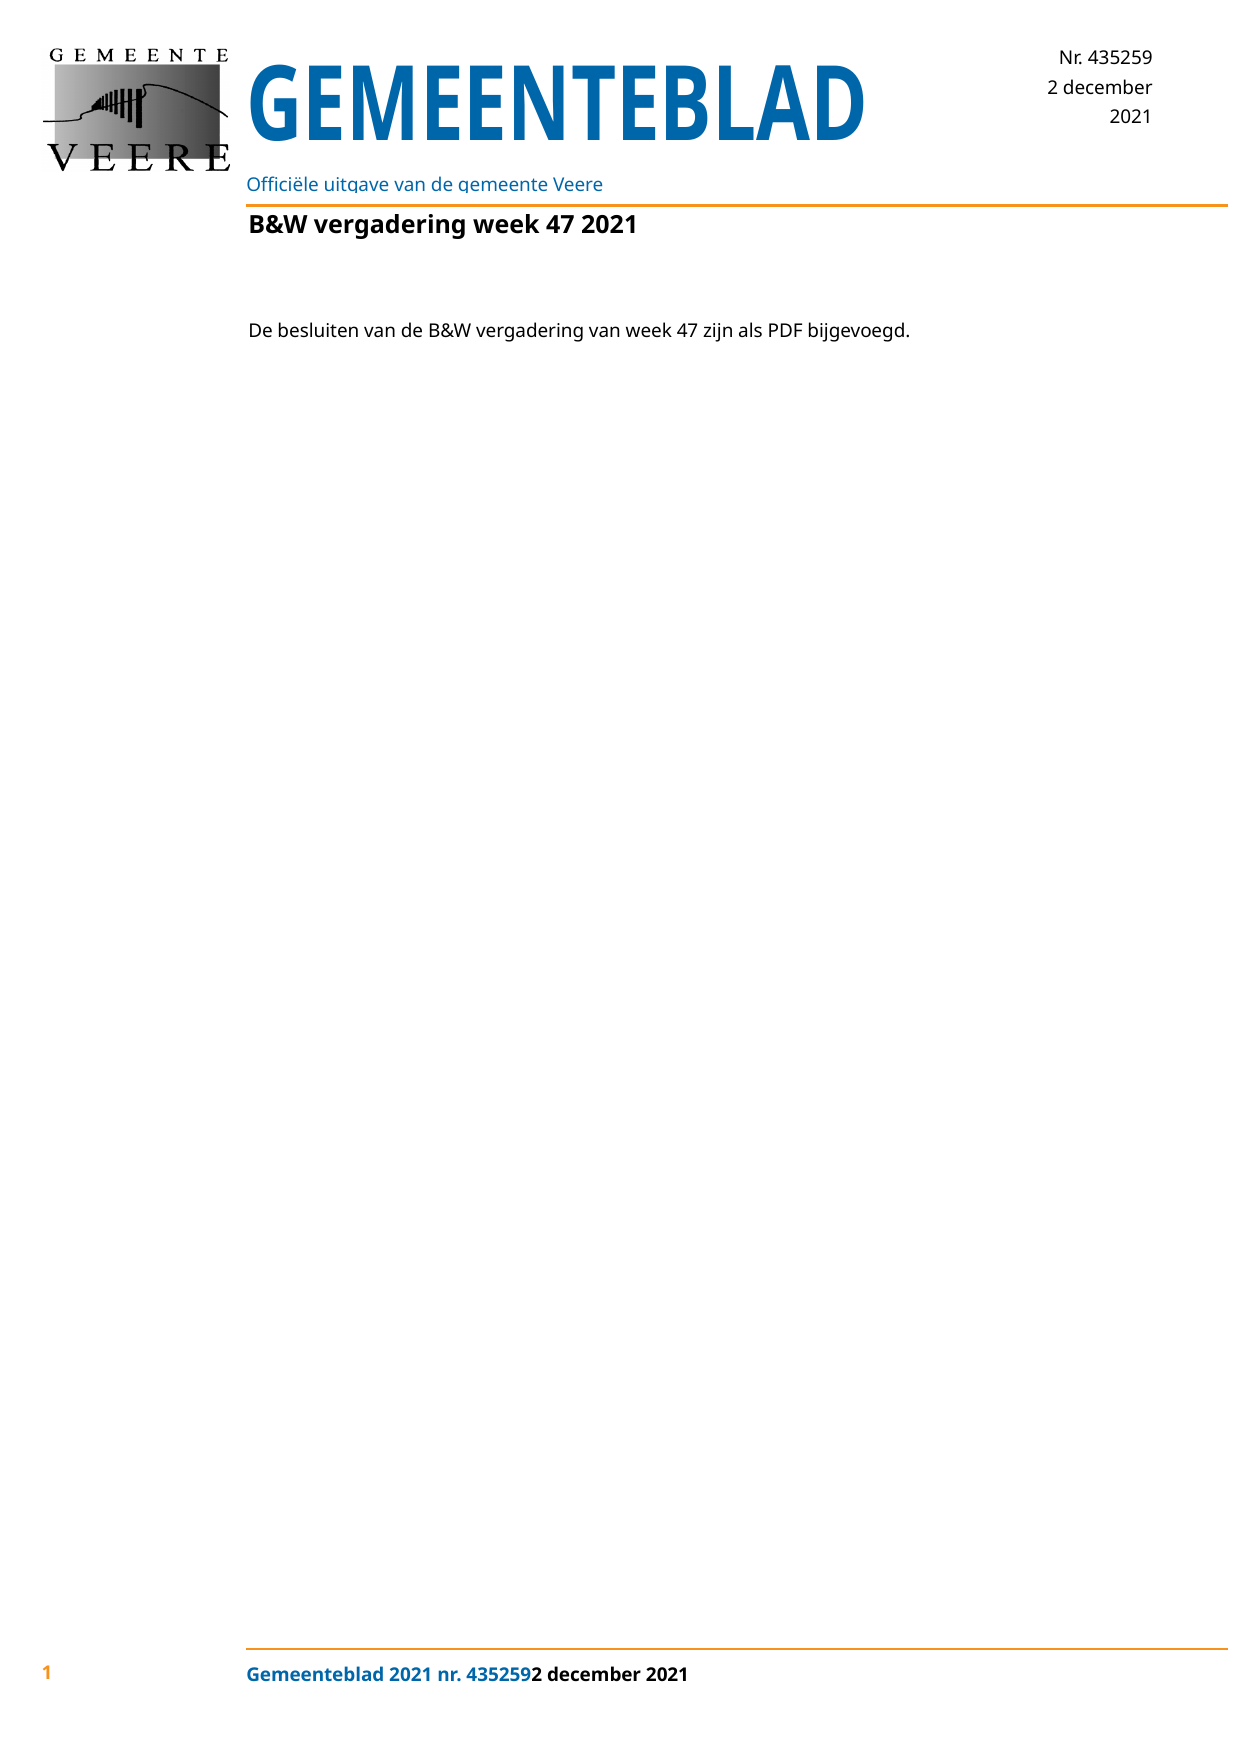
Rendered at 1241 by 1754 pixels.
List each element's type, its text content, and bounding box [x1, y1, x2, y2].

picture [41, 47, 231, 172]
text De besluiten van de B&W vergadering van week 47 zijn als PDF bijgevoegd. [248, 317, 1152, 342]
text B&W vergadering week 47 2021 [248, 207, 1152, 241]
